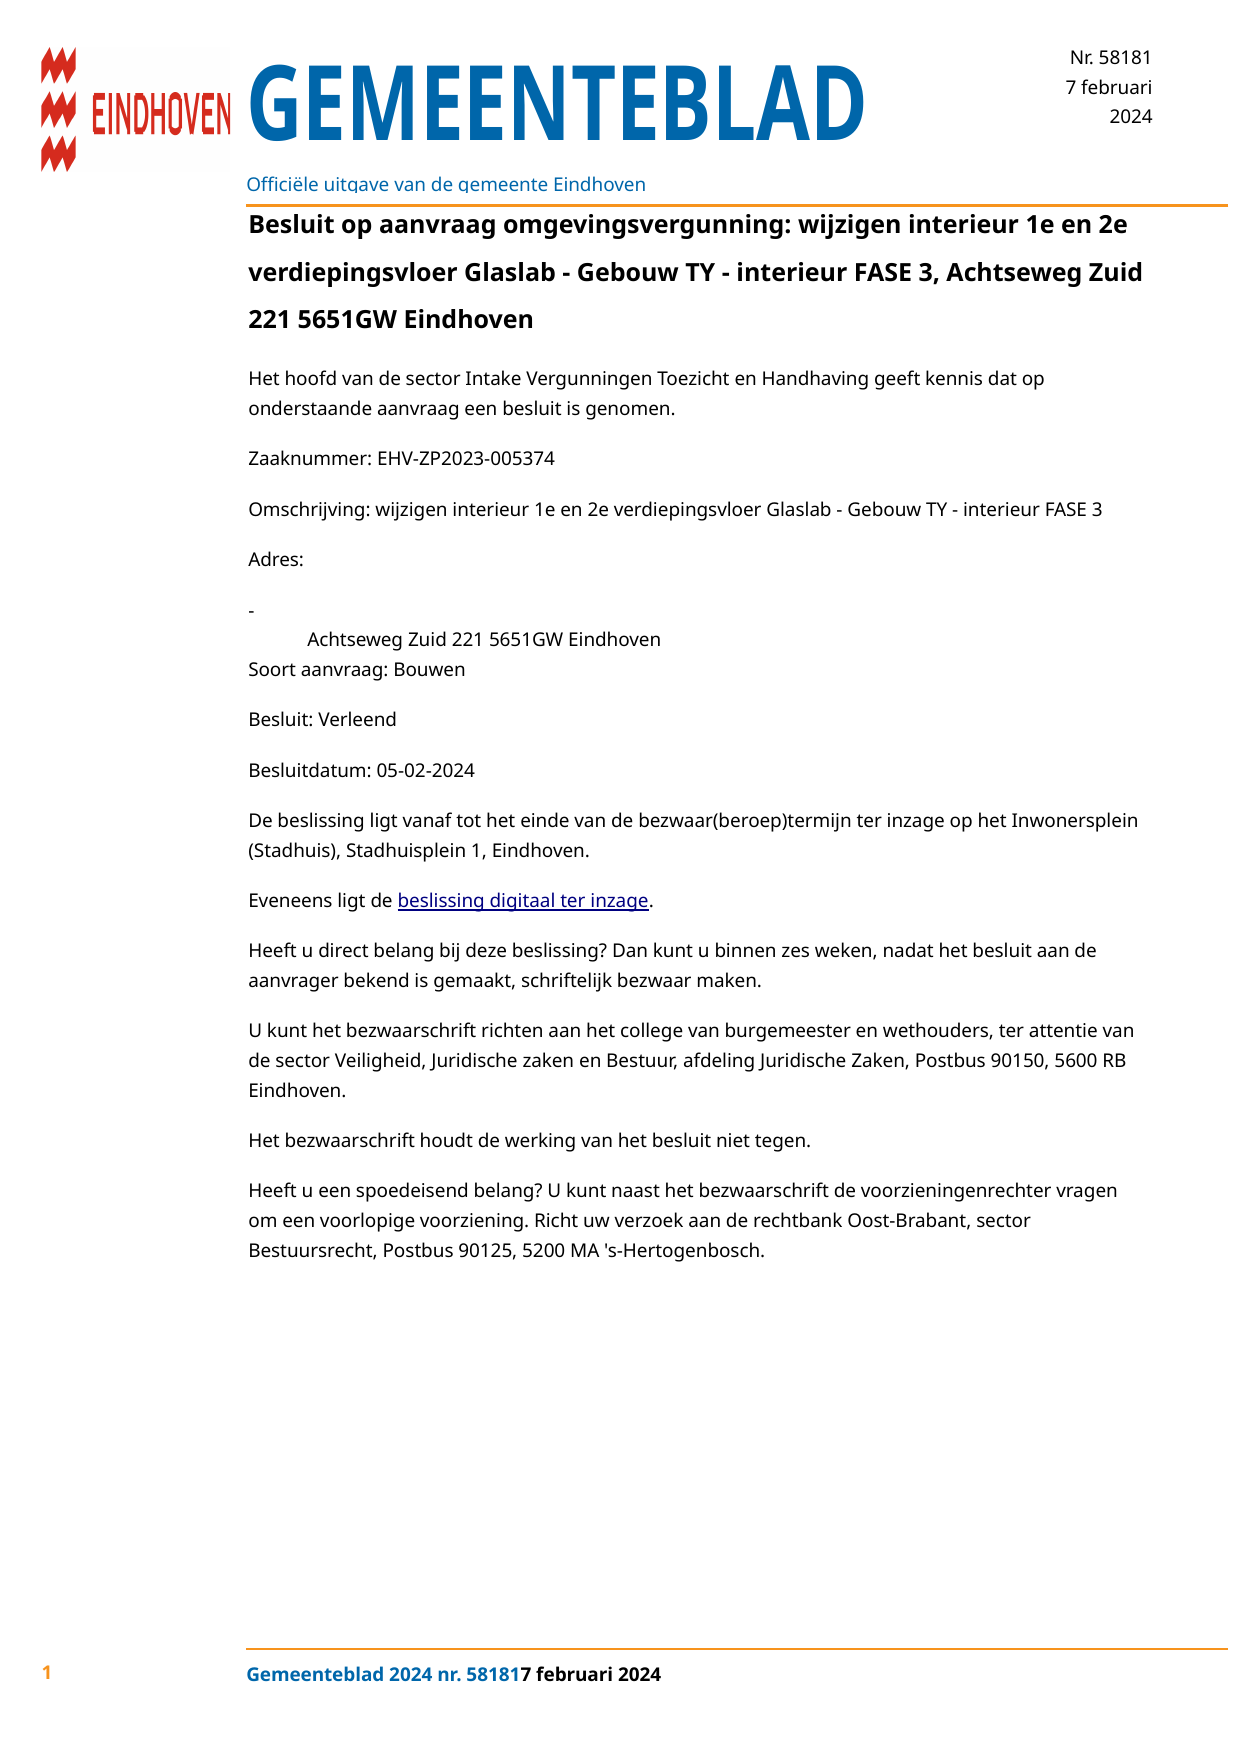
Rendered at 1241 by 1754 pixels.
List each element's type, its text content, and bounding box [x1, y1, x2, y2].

picture [41, 47, 231, 172]
text Besluit: Verleend [248, 706, 1152, 732]
text Heeft u direct belang bij deze beslissing? Dan kunt u binnen zes weken, nadat het besluit aan de aanvrager bekend is gemaakt, schriftelijk bezwaar maken. [248, 938, 1152, 993]
text De beslissing ligt vanaf tot het einde van de bezwaar(beroep)termijn ter inzage op het Inwonersplein (Stadhuis), Stadhuisplein 1, Eindhoven. [248, 807, 1152, 862]
text Het hoofd van de sector Intake Vergunningen Toezicht en Handhaving geeft kennis dat op onderstaande aanvraag een besluit is genomen. [248, 366, 1152, 421]
text Adres: [248, 546, 1152, 572]
text Omschrijving: wijzigen interieur 1e en 2e verdiepingsvloer Glaslab - Gebouw TY - interieur FASE 3 [248, 496, 1152, 522]
text Het bezwaarschrift houdt de werking van het besluit niet tegen. [248, 1127, 1152, 1153]
text Besluitdatum: 05-02-2024 [248, 757, 1152, 782]
text Zaaknummer: EHV-ZP2023-005374 [248, 446, 1152, 471]
text Heeft u een spoedeisend belang? U kunt naast het bezwaarschrift de voorzieningenrechter vragen om een voorlopige voorziening. Richt uw verzoek aan de rechtbank Oost-Brabant, sector Bestuursrecht, Postbus 90125, 5200 MA 's-Hertogenbosch. [248, 1178, 1152, 1262]
text Besluit op aanvraag omgevingsvergunning: wijzigen interieur 1e en 2e verdiepingsvloer Glaslab - Gebouw TY - interieur FASE 3, Achtseweg Zuid 221 5651GW Eindhoven [248, 207, 1152, 336]
list Achtseweg Zuid 221 5651GW Eindhoven [248, 626, 1152, 652]
text U kunt het bezwaarschrift richten aan het college van burgemeester en wethouders, ter attentie van de sector Veiligheid, Juridische zaken en Bestuur, afdeling Juridische Zaken, Postbus 90150, 5600 RB Eindhoven. [248, 1018, 1152, 1102]
text Eveneens ligt de beslissing digitaal ter inzage. [248, 887, 1152, 913]
text Soort aanvraag: Bouwen [248, 656, 1152, 682]
